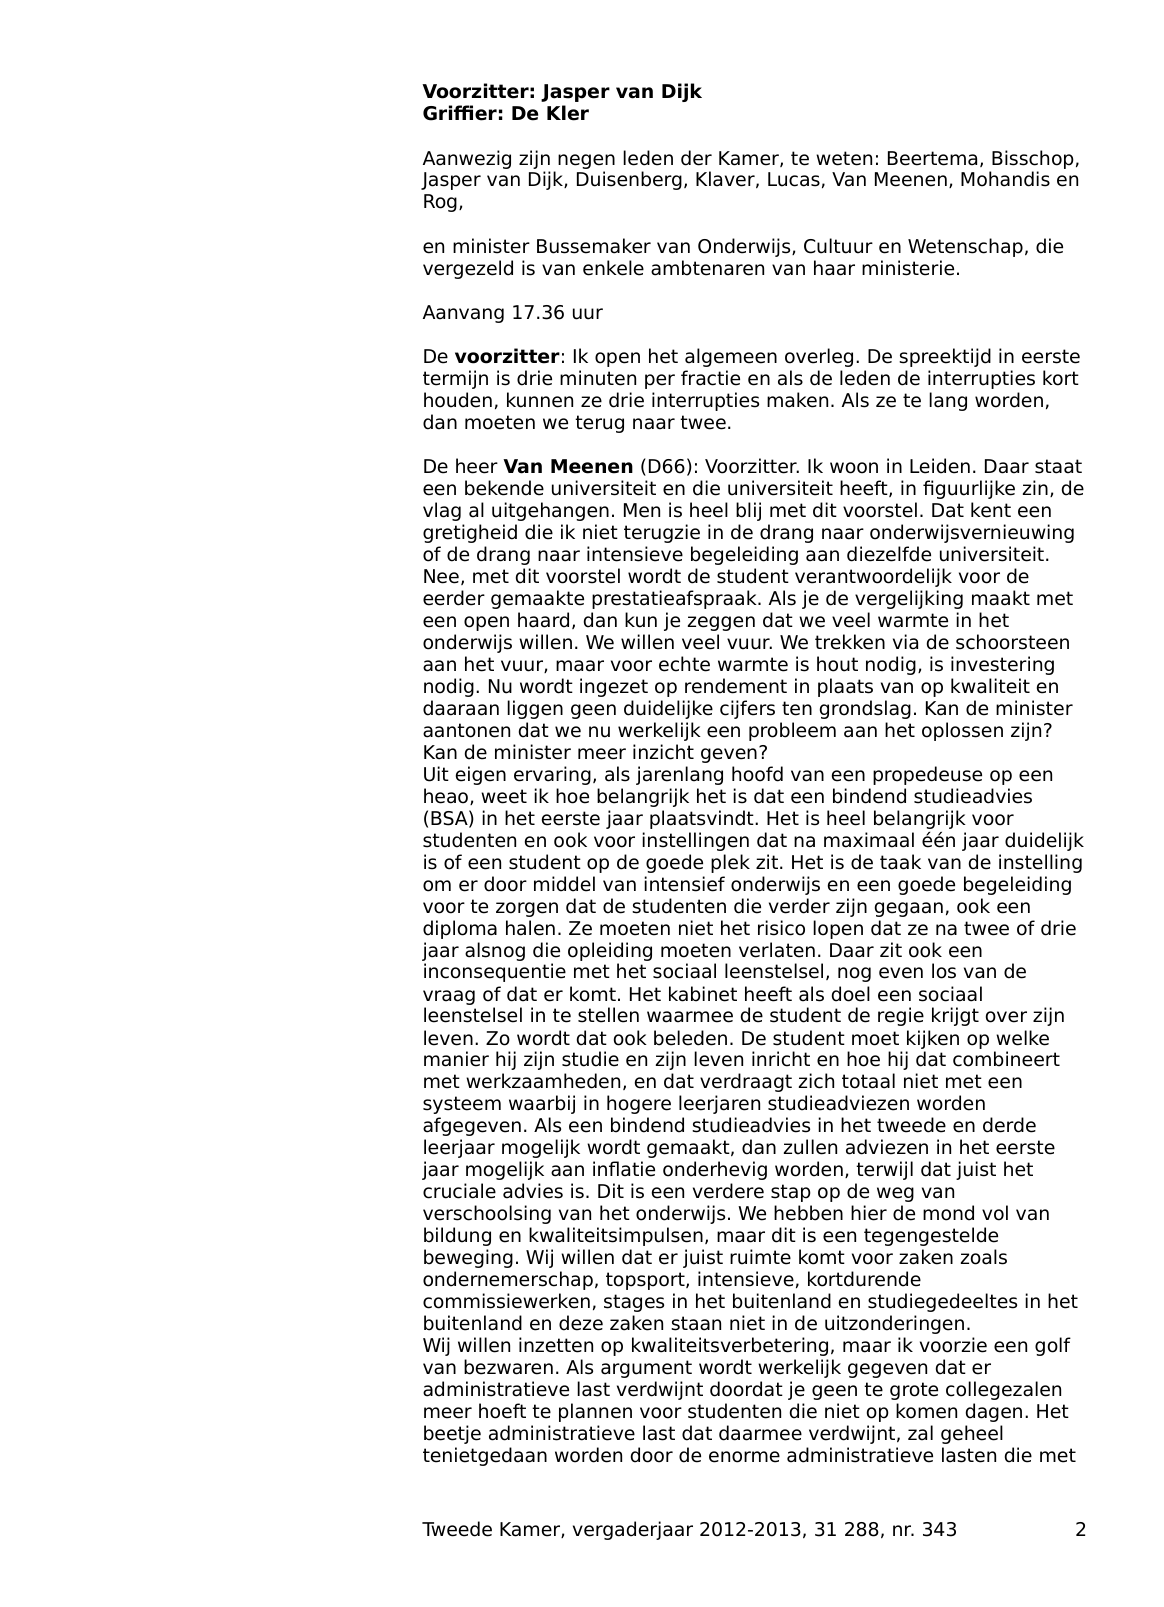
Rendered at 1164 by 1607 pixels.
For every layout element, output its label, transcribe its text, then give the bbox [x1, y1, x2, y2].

text Aanwezig zijn negen leden der Kamer, te weten: Beertema, Bisschop, Jasper van Dijk, Duisenberg, Klaver, Lucas, Van Meenen, Mohandis en Rog, [422, 147, 1087, 213]
text Aanvang 17.36 uur [422, 302, 1087, 324]
text De heer Van Meenen (D66): Voorzitter. Ik woon in Leiden. Daar staat een bekende universiteit en die universiteit heeft, in figuurlijke zin, de vlag al uitgehangen. Men is heel blij met dit voorstel. Dat kent een gretigheid die ik niet terugzie in de drang naar onderwijsvernieuwing of de drang naar intensieve begeleiding aan diezelfde universiteit. Nee, met dit voorstel wordt de student verantwoordelijk voor de eerder gemaakte prestatieafspraak. Als je de vergelijking maakt met een open haard, dan kun je zeggen dat we veel warmte in het onderwijs willen. We willen veel vuur. We trekken via de schoorsteen aan het vuur, maar voor echte warmte is hout nodig, is investering nodig. Nu wordt ingezet op rendement in plaats van op kwaliteit en daaraan liggen geen duidelijke cijfers ten grondslag. Kan de minister aantonen dat we nu werkelijk een probleem aan het oplossen zijn? Kan de minister meer inzicht geven? [422, 456, 1087, 764]
text en minister Bussemaker van Onderwijs, Cultuur en Wetenschap, die vergezeld is van enkele ambtenaren van haar ministerie. [422, 236, 1087, 279]
text Griffier: De Kler [422, 103, 1087, 125]
text Wij willen inzetten op kwaliteitsverbetering, maar ik voorzie een golf van bezwaren. Als argument wordt werkelijk gegeven dat er administratieve last verdwijnt doordat je geen te grote collegezalen meer hoeft te plannen voor studenten die niet op komen dagen. Het beetje administratieve last dat daarmee verdwijnt, zal geheel tenietgedaan worden door de enorme administratieve lasten die met [422, 1335, 1087, 1467]
text Voorzitter: Jasper van Dijk [422, 81, 1087, 103]
text De voorzitter: Ik open het algemeen overleg. De spreektijd in eerste termijn is drie minuten per fractie en als de leden de interrupties kort houden, kunnen ze drie interrupties maken. Als ze te lang worden, dan moeten we terug naar twee. [422, 346, 1087, 434]
text Uit eigen ervaring, als jarenlang hoofd van een propedeuse op een heao, weet ik hoe belangrijk het is dat een bindend studieadvies (BSA) in het eerste jaar plaatsvindt. Het is heel belangrijk voor studenten en ook voor instellingen dat na maximaal één jaar duidelijk is of een student op de goede plek zit. Het is de taak van de instelling om er door middel van intensief onderwijs en een goede begeleiding voor te zorgen dat de studenten die verder zijn gegaan, ook een diploma halen. Ze moeten niet het risico lopen dat ze na twee of drie jaar alsnog die opleiding moeten verlaten. Daar zit ook een inconsequentie met het sociaal leenstelsel, nog even los van de vraag of dat er komt. Het kabinet heeft als doel een sociaal leenstelsel in te stellen waarmee de student de regie krijgt over zijn leven. Zo wordt dat ook beleden. De student moet kijken op welke manier hij zijn studie en zijn leven inricht en hoe hij dat combineert met werkzaamheden, en dat verdraagt zich totaal niet met een systeem waarbij in hogere leerjaren studieadviezen worden afgegeven. Als een bindend studieadvies in het tweede en derde leerjaar mogelijk wordt gemaakt, dan zullen adviezen in het eerste jaar mogelijk aan inflatie onderhevig worden, terwijl dat juist het cruciale advies is. Dit is een verdere stap op de weg van verschoolsing van het onderwijs. We hebben hier de mond vol van bildung en kwaliteitsimpulsen, maar dit is een tegengestelde beweging. Wij willen dat er juist ruimte komt voor zaken zoals ondernemerschap, topsport, intensieve, kortdurende commissiewerken, stages in het buitenland en studiegedeeltes in het buitenland en deze zaken staan niet in de uitzonderingen. [422, 764, 1087, 1335]
